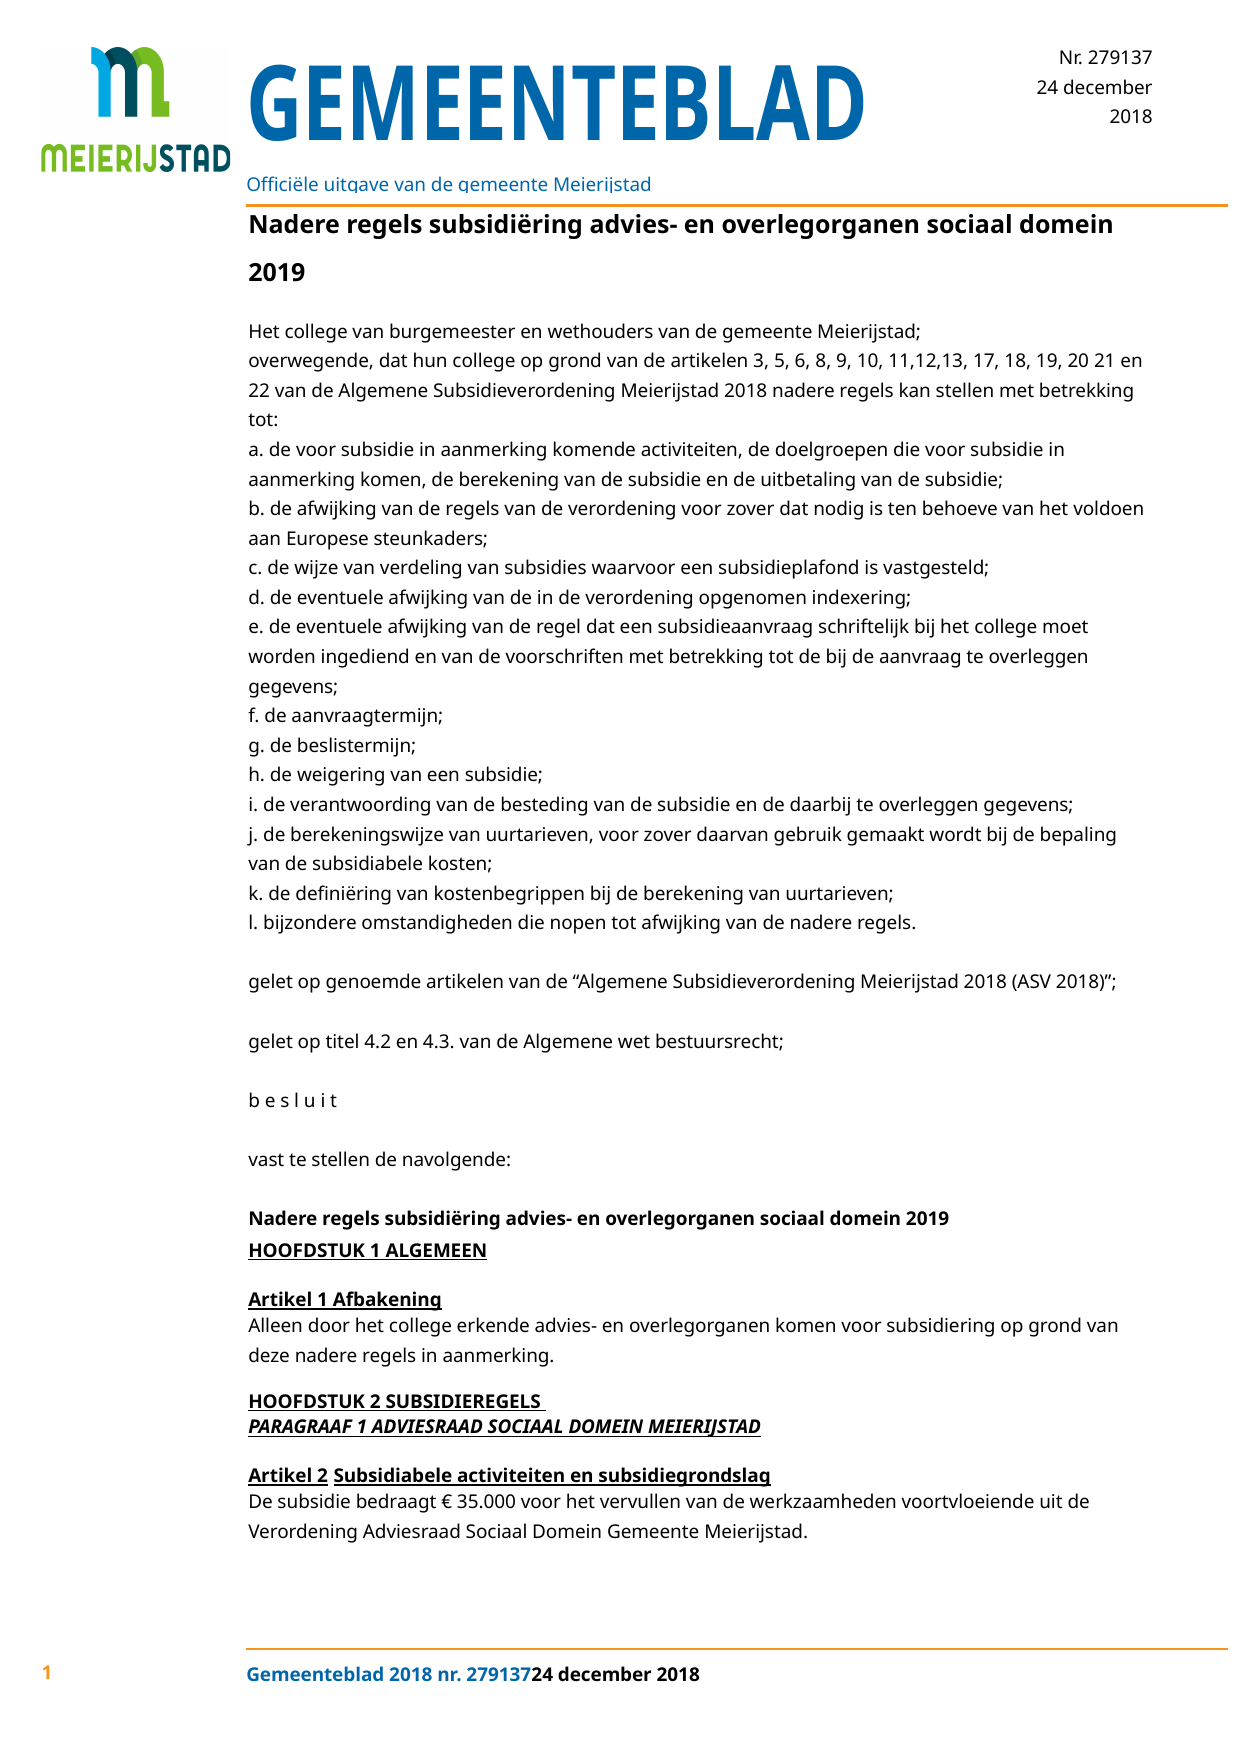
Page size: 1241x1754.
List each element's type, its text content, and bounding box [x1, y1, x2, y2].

text Nadere regels subsidiëring advies- en overlegorganen sociaal domein 2019 [248, 1205, 1152, 1231]
text f. de aanvraagtermijn; [248, 702, 1152, 728]
text Het college van burgemeester en wethouders van de gemeente Meierijstad; [248, 318, 1152, 344]
text Artikel 1 Afbakening [248, 1284, 1152, 1313]
text Alleen door het college erkende advies- en overlegorganen komen voor subsidiering op grond van deze nadere regels in aanmerking. [248, 1313, 1152, 1368]
text HOOFDSTUK 1 ALGEMEEN [248, 1235, 1152, 1263]
text Artikel 2 Subsidiabele activiteiten en subsidiegrondslag [248, 1460, 1152, 1489]
text e. de eventuele afwijking van de regel dat een subsidieaanvraag schriftelijk bij het college moet worden ingediend en van de voorschriften met betrekking tot de bij de aanvraag te overleggen gegevens; [248, 614, 1152, 699]
text gelet op titel 4.2 en 4.3. van de Algemene wet bestuursrecht; [248, 1028, 1152, 1054]
text h. de weigering van een subsidie; [248, 762, 1152, 787]
text i. de verantwoording van de besteding van de subsidie en de daarbij te overleggen gegevens; [248, 791, 1152, 817]
text k. de definiëring van kostenbegrippen bij de berekening van uurtarieven; [248, 880, 1152, 906]
text g. de beslistermijn; [248, 732, 1152, 758]
text d. de eventuele afwijking van de in de verordening opgenomen indexering; [248, 584, 1152, 610]
picture [41, 47, 231, 172]
text HOOFDSTUK 2 SUBSIDIEREGELS [248, 1388, 1152, 1414]
text b e s l u i t [248, 1087, 1152, 1113]
text c. de wijze van verdeling van subsidies waarvoor een subsidieplafond is vastgesteld; [248, 554, 1152, 580]
text l. bijzondere omstandigheden die nopen tot afwijking van de nadere regels. [248, 909, 1152, 935]
text De subsidie bedraagt € 35.000 voor het vervullen van de werkzaamheden voortvloeiende uit de Verordening Adviesraad Sociaal Domein Gemeente Meierijstad. [248, 1489, 1152, 1544]
text b. de afwijking van de regels van de verordening voor zover dat nodig is ten behoeve van het voldoen aan Europese steunkaders; [248, 495, 1152, 551]
text gelet op genoemde artikelen van de “Algemene Subsidieverordening Meierijstad 2018 (ASV 2018)”; [248, 969, 1152, 994]
text vast te stellen de navolgende: [248, 1146, 1152, 1172]
text PARAGRAAF 1 ADVIESRAAD SOCIAAL DOMEIN MEIERIJSTAD [248, 1414, 1152, 1439]
text a. de voor subsidie in aanmerking komende activiteiten, de doelgroepen die voor subsidie in aanmerking komen, de berekening van de subsidie en de uitbetaling van de subsidie; [248, 436, 1152, 492]
text Nadere regels subsidiëring advies- en overlegorganen sociaal domein 2019 [248, 207, 1152, 288]
text j. de berekeningswijze van uurtarieven, voor zover daarvan gebruik gemaakt wordt bij de bepaling van de subsidiabele kosten; [248, 821, 1152, 876]
text overwegende, dat hun college op grond van de artikelen 3, 5, 6, 8, 9, 10, 11,12,13, 17, 18, 19, 20 21 en 22 van de Algemene Subsidieverordening Meierijstad 2018 nadere regels kan stellen met betrekking tot: [248, 347, 1152, 432]
